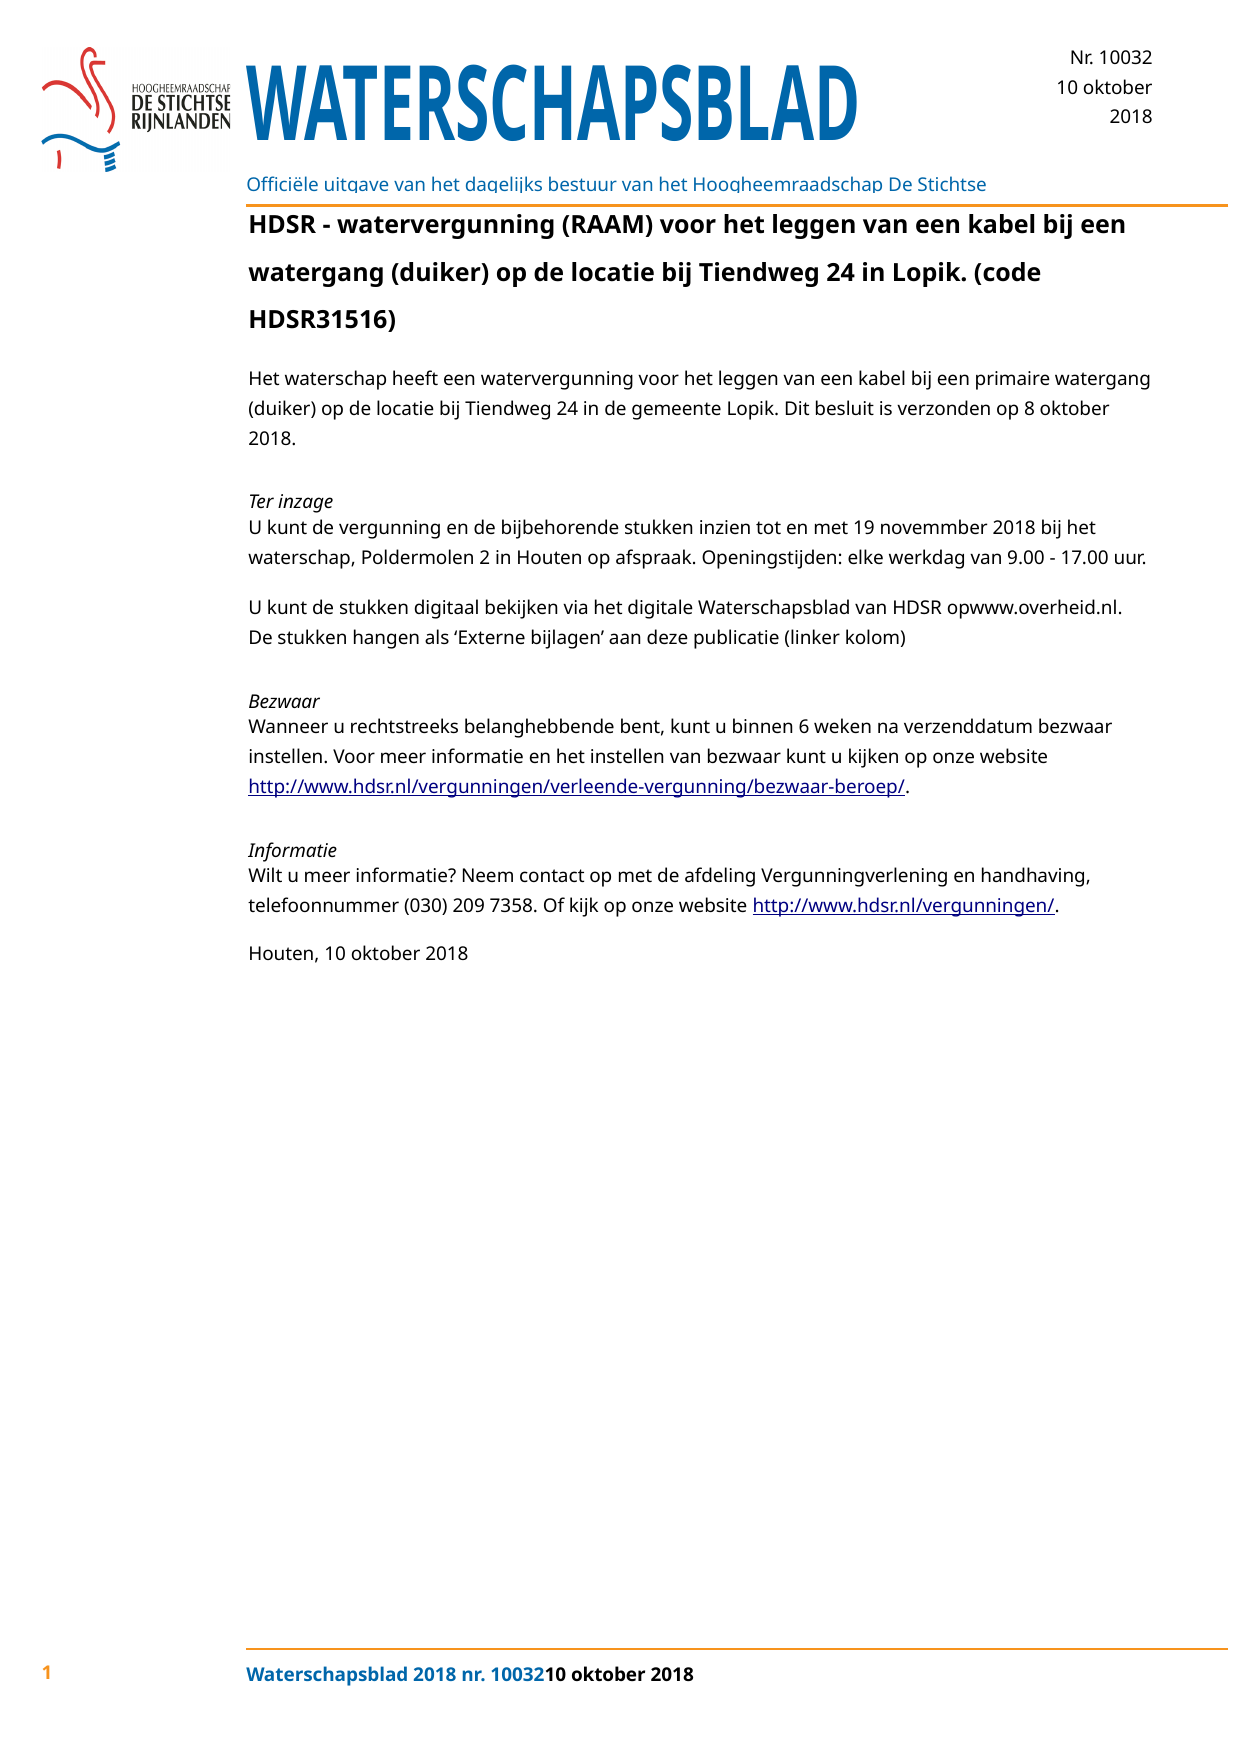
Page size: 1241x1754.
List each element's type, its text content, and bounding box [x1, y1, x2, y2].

text U kunt de vergunning en de bijbehorende stukken inzien tot en met 19 novemmber 2018 bij het waterschap, Poldermolen 2 in Houten op afspraak. Openingstijden: elke werkdag van 9.00 - 17.00 uur. [248, 514, 1152, 570]
text Ter inzage [248, 489, 1152, 514]
text Informatie [248, 837, 1152, 862]
text HDSR - watervergunning (RAAM) voor het leggen van een kabel bij een watergang (duiker) op de locatie bij Tiendweg 24 in Lopik. (code HDSR31516) [248, 207, 1152, 336]
text Houten, 10 oktober 2018 [248, 940, 1152, 966]
text U kunt de stukken digitaal bekijken via het digitale Waterschapsblad van HDSR opwww.overheid.nl. De stukken hangen als ‘Externe bijlagen’ aan deze publicatie (linker kolom) [248, 594, 1152, 650]
text Het waterschap heeft een watervergunning voor het leggen van een kabel bij een primaire watergang (duiker) op de locatie bij Tiendweg 24 in de gemeente Lopik. Dit besluit is verzonden op 8 oktober 2018. [248, 366, 1152, 450]
picture [41, 47, 231, 172]
text Wilt u meer informatie? Neem contact op met de afdeling Vergunningverlening en handhaving, telefoonnummer (030) 209 7358. Of kijk op onze website http://www.hdsr.nl/vergunningen/. [248, 862, 1152, 918]
text Wanneer u rechtstreeks belanghebbende bent, kunt u binnen 6 weken na verzenddatum bezwaar instellen. Voor meer informatie en het instellen van bezwaar kunt u kijken op onze website http://www.hdsr.nl/vergunningen/verleende-vergunning/bezwaar-beroep/. [248, 714, 1152, 798]
text Bezwaar [248, 688, 1152, 714]
